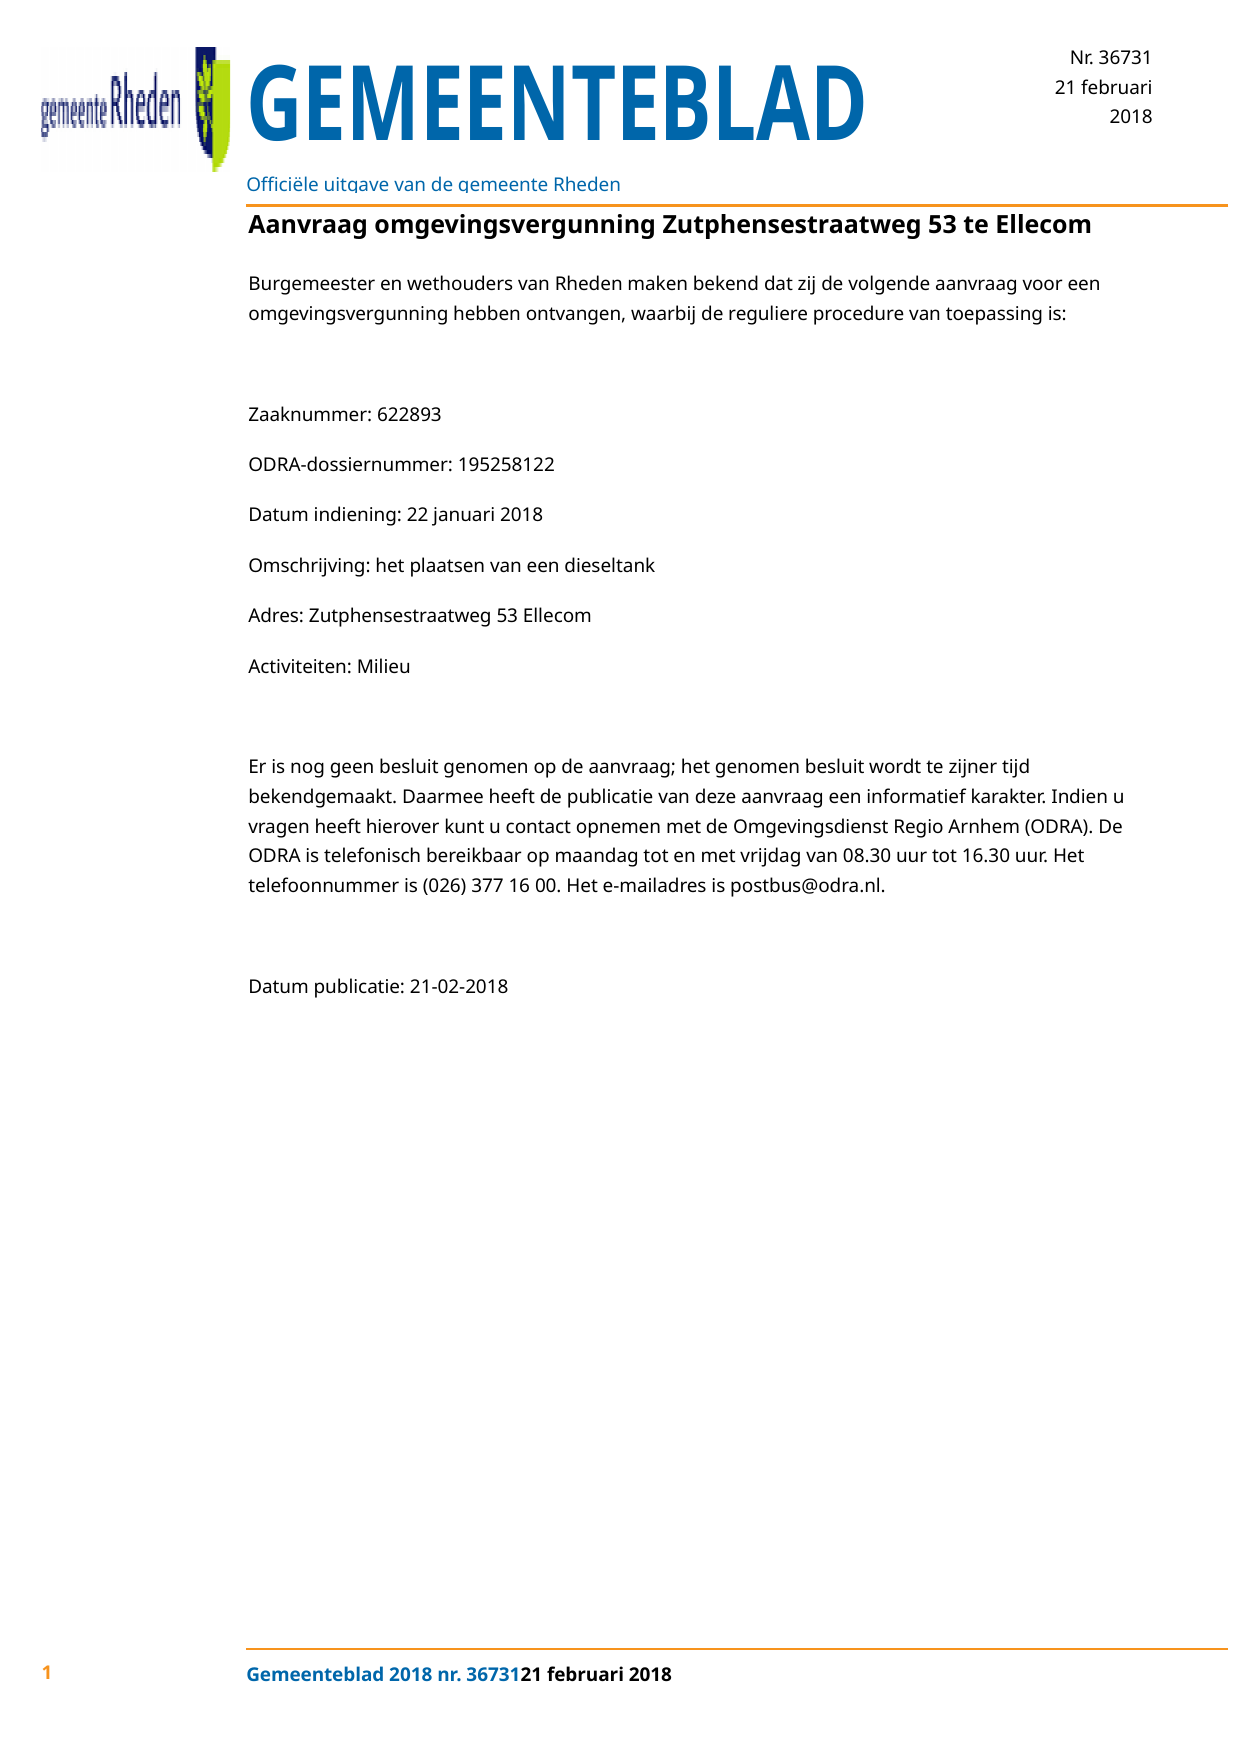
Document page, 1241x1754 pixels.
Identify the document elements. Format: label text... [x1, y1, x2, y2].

text Er is nog geen besluit genomen op de aanvraag; het genomen besluit wordt te zijner tijd bekendgemaakt. Daarmee heeft de publicatie van deze aanvraag een informatief karakter. Indien u vragen heeft hierover kunt u contact opnemen met de Omgevingsdienst Regio Arnhem (ODRA). De ODRA is telefonisch bereikbaar op maandag tot en met vrijdag van 08.30 uur tot 16.30 uur. Het telefoonnummer is (026) 377 16 00. Het e-mailadres is postbus@odra.nl. [248, 754, 1152, 898]
text ODRA-dossiernummer: 195258122 [248, 451, 1152, 477]
picture [41, 47, 231, 172]
text Datum indiening: 22 januari 2018 [248, 502, 1152, 527]
text Datum publicatie: 21-02-2018 [248, 973, 1152, 998]
text Aanvraag omgevingsvergunning Zutphensestraatweg 53 te Ellecom [248, 207, 1152, 241]
text Omschrijving: het plaatsen van een dieseltank [248, 552, 1152, 578]
text Zaaknummer: 622893 [248, 401, 1152, 426]
text Adres: Zutphensestraatweg 53 Ellecom [248, 602, 1152, 628]
text Activiteiten: Milieu [248, 653, 1152, 678]
text Burgemeester en wethouders van Rheden maken bekend dat zij de volgende aanvraag voor een omgevingsvergunning hebben ontvangen, waarbij de reguliere procedure van toepassing is: [248, 270, 1152, 326]
